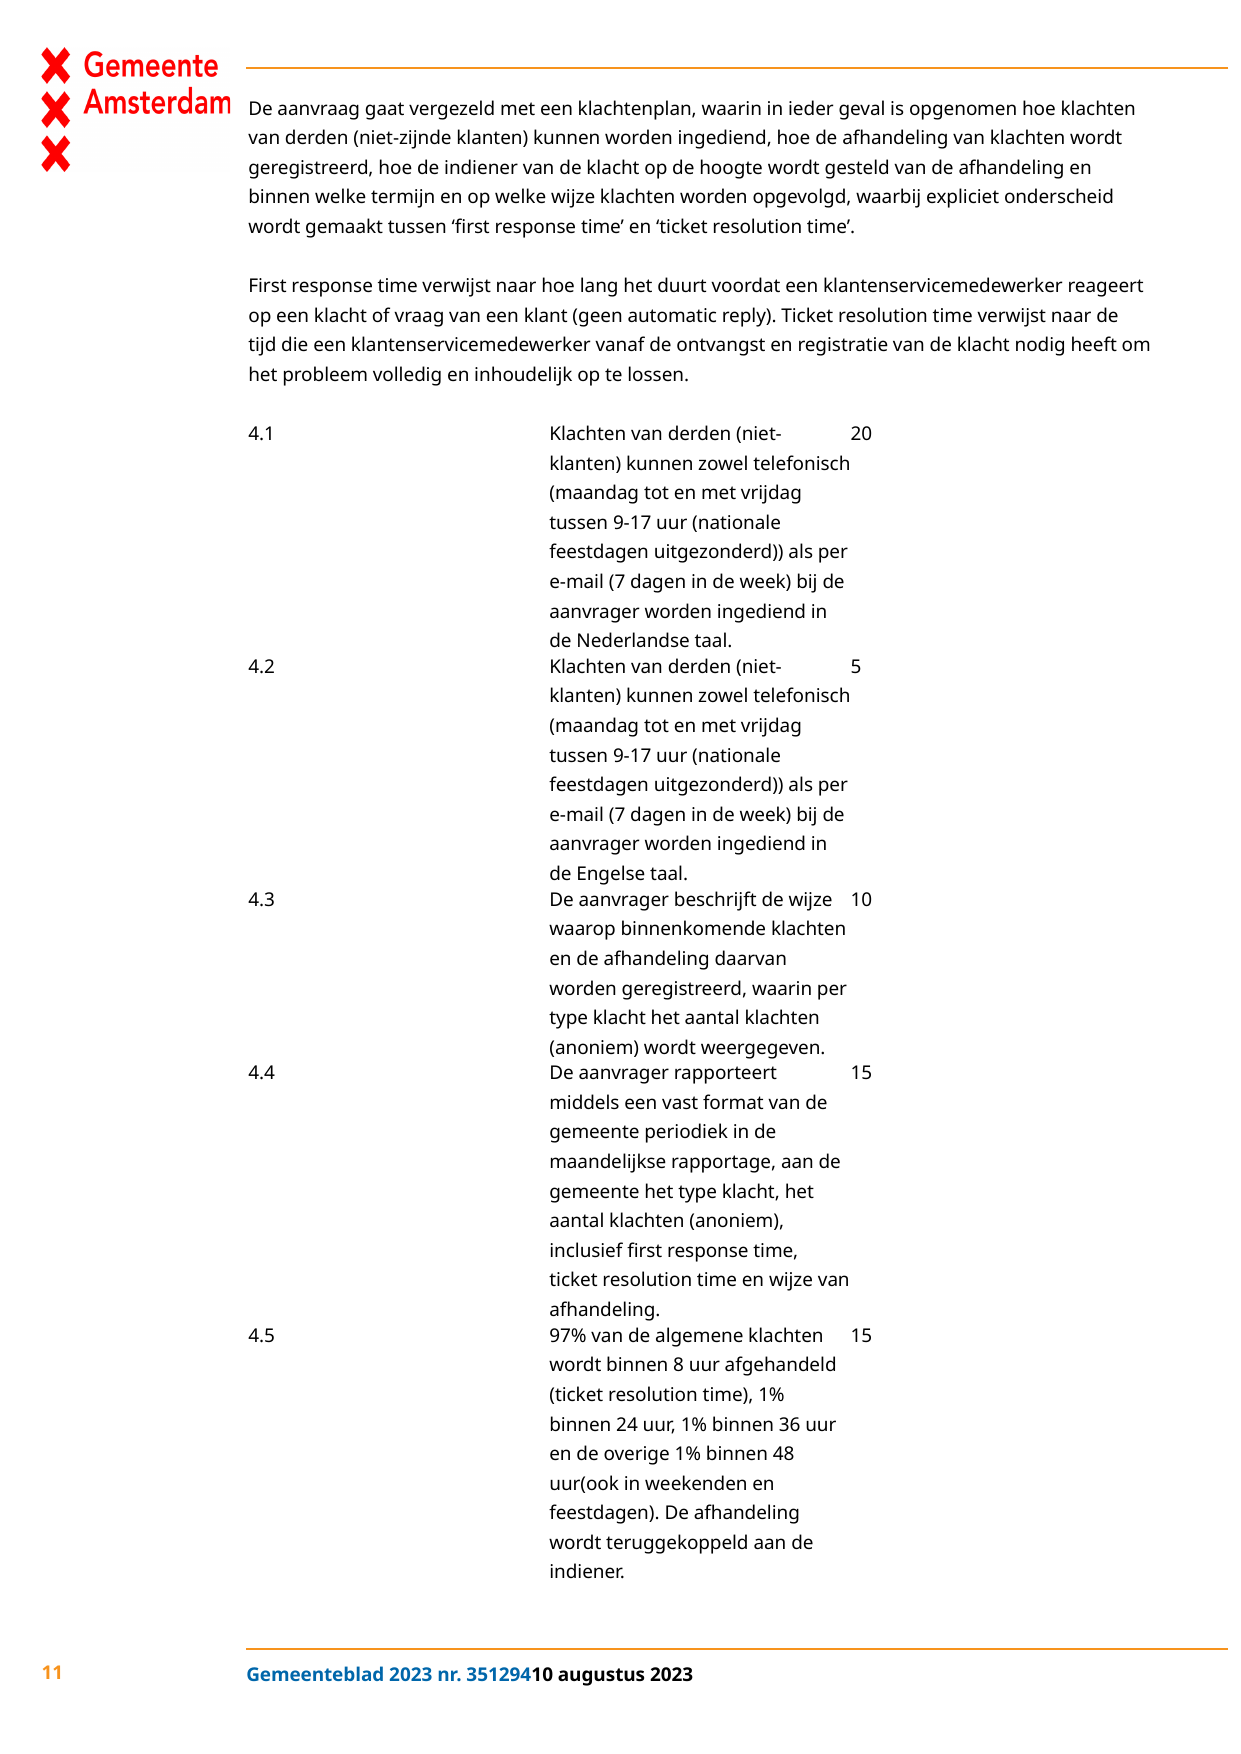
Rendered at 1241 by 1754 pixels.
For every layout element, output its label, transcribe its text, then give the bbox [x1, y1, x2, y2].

table_cell De aanvrager rapporteert middels een vast format van de gemeente periodiek in de maandelijkse rapportage, aan de gemeente het type klacht, het aantal klachten (anoniem), inclusief first response time, ticket resolution time en wijze van afhandeling. [549, 1060, 850, 1322]
table_cell 4.2 [248, 653, 549, 886]
table_cell De aanvrager beschrijft de wijze waarop binnenkomende klachten en de afhandeling daarvan worden geregistreerd, waarin per type klacht het aantal klachten (anoniem) wordt weergegeven. [549, 886, 850, 1059]
table_header 20 [850, 420, 1152, 653]
table_header 4.1 [248, 420, 549, 653]
table_cell 4.3 [248, 886, 549, 1059]
table_cell 5 [850, 653, 1152, 886]
table_cell 4.5 [248, 1322, 549, 1584]
picture [41, 47, 231, 172]
table_cell 10 [850, 886, 1152, 1059]
table_cell 97% van de algemene klachten wordt binnen 8 uur afgehandeld (ticket resolution time), 1% binnen 24 uur, 1% binnen 36 uur en de overige 1% binnen 48 uur(ook in weekenden en feestdagen). De afhandeling wordt teruggekoppeld aan de indiener. [549, 1322, 850, 1584]
table_cell Klachten van derden (niet-klanten) kunnen zowel telefonisch (maandag tot en met vrijdag tussen 9-17 uur (nationale feestdagen uitgezonderd)) als per e-mail (7 dagen in de week) bij de aanvrager worden ingediend in de Engelse taal. [549, 653, 850, 886]
table_cell 4.4 [248, 1060, 549, 1322]
text De aanvraag gaat vergezeld met een klachtenplan, waarin in ieder geval is opgenomen hoe klachten van derden (niet-zijnde klanten) kunnen worden ingediend, hoe de afhandeling van klachten wordt geregistreerd, hoe de indiener van de klacht op de hoogte wordt gesteld van de afhandeling en binnen welke termijn en op welke wijze klachten worden opgevolgd, waarbij expliciet onderscheid wordt gemaakt tussen ‘first response time’ en ‘ticket resolution time’. [248, 95, 1152, 239]
table_cell 15 [850, 1060, 1152, 1322]
table_cell 15 [850, 1322, 1152, 1584]
text First response time verwijst naar hoe lang het duurt voordat een klantenservicemedewerker reageert op een klacht of vraag van een klant (geen automatic reply). Ticket resolution time verwijst naar de tijd die een klantenservicemedewerker vanaf de ontvangst en registratie van de klacht nodig heeft om het probleem volledig en inhoudelijk op te lossen. [248, 272, 1152, 387]
table_header Klachten van derden (niet-klanten) kunnen zowel telefonisch (maandag tot en met vrijdag tussen 9-17 uur (nationale feestdagen uitgezonderd)) als per e-mail (7 dagen in de week) bij de aanvrager worden ingediend in de Nederlandse taal. [549, 420, 850, 653]
